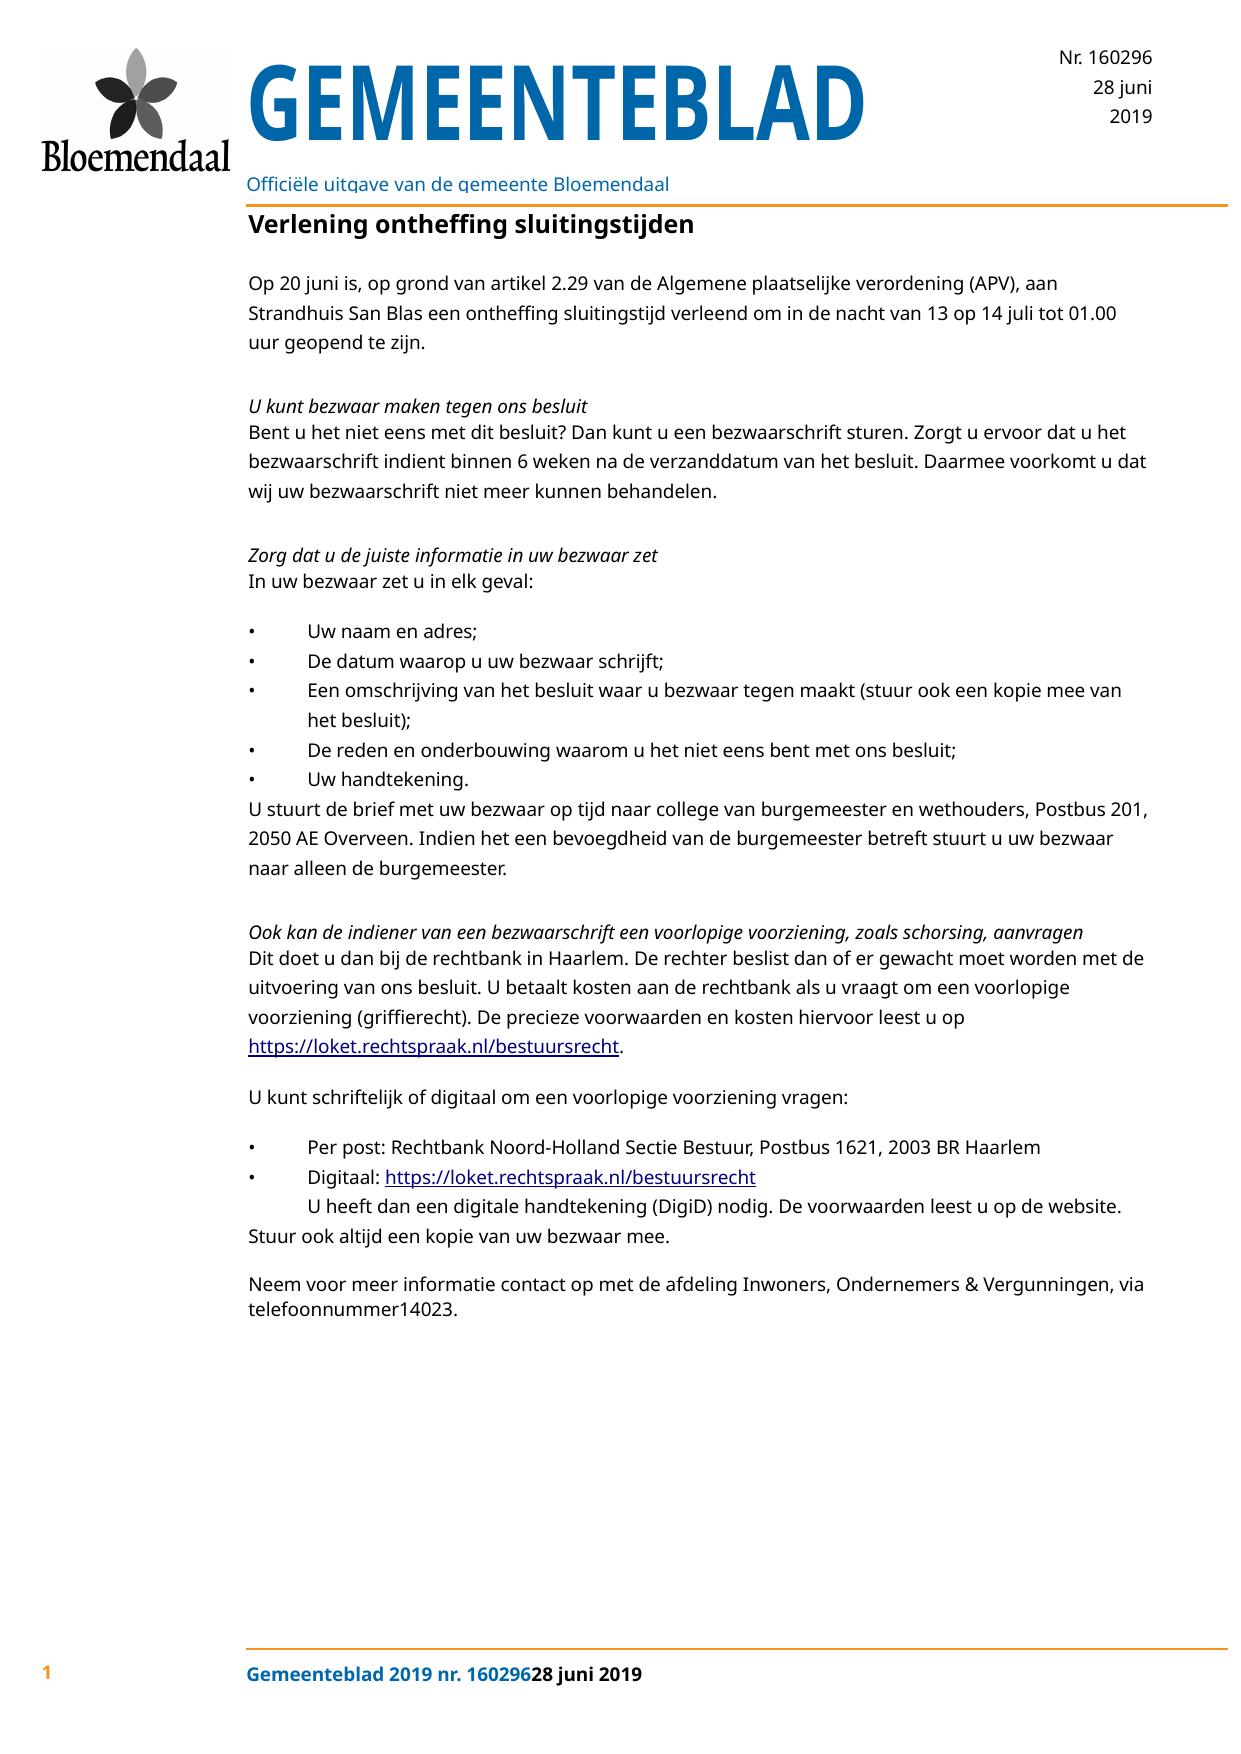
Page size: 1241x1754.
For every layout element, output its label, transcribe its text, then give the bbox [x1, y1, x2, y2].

text Stuur ook altijd een kopie van uw bezwaar mee. [248, 1223, 1152, 1249]
list U heeft dan een digitale handtekening (DigiD) nodig. De voorwaarden leest u op de website. [248, 1193, 1152, 1219]
list Een omschrijving van het besluit waar u bezwaar tegen maakt (stuur ook een kopie mee van het besluit); [248, 678, 1152, 733]
text Op 20 juni is, op grond van artikel 2.29 van de Algemene plaatselijke verordening (APV), aan Strandhuis San Blas een ontheffing sluitingstijd verleend om in de nacht van 13 op 14 juli tot 01.00 uur geopend te zijn. [248, 270, 1152, 355]
list Uw handtekening. [248, 766, 1152, 792]
text Neem voor meer informatie contact op met de afdeling Inwoners, Ondernemers & Vergunningen, via telefoonnummer14023. [248, 1271, 1152, 1322]
text Ook kan de indiener van een bezwaarschrift een voorlopige voorziening, zoals schorsing, aanvragen [248, 919, 1152, 945]
text Verlening ontheffing sluitingstijden [248, 207, 1152, 241]
text Dit doet u dan bij de rechtbank in Haarlem. De rechter beslist dan of er gewacht moet worden met de uitvoering van ons besluit. U betaalt kosten aan de rechtbank als u vraagt om een voorlopige voorziening (griffierecht). De precieze voorwaarden en kosten hiervoor leest u op https://loket.rechtspraak.nl/bestuursrecht. [248, 945, 1152, 1059]
list De reden en onderbouwing waarom u het niet eens bent met ons besluit; [248, 737, 1152, 762]
list Per post: Rechtbank Noord-Holland Sectie Bestuur, Postbus 1621, 2003 BR Haarlem [248, 1134, 1152, 1160]
text U stuurt de brief met uw bezwaar op tijd naar college van burgemeester en wethouders, Postbus 201, 2050 AE Overveen. Indien het een bevoegdheid van de burgemeester betreft stuurt u uw bezwaar naar alleen de burgemeester. [248, 796, 1152, 881]
text Zorg dat u de juiste informatie in uw bezwaar zet [248, 542, 1152, 568]
text Bent u het niet eens met dit besluit? Dan kunt u een bezwaarschrift sturen. Zorgt u ervoor dat u het bezwaarschrift indient binnen 6 weken na de verzanddatum van het besluit. Daarmee voorkomt u dat wij uw bezwaarschrift niet meer kunnen behandelen. [248, 419, 1152, 504]
text U kunt schriftelijk of digitaal om een voorlopige voorziening vragen: [248, 1084, 1152, 1110]
list De datum waarop u uw bezwaar schrijft; [248, 648, 1152, 674]
list Digitaal: https://loket.rechtspraak.nl/bestuursrecht [248, 1164, 1152, 1190]
text In uw bezwaar zet u in elk geval: [248, 568, 1152, 594]
picture [41, 47, 231, 172]
list Uw naam en adres; [248, 618, 1152, 644]
text U kunt bezwaar maken tegen ons besluit [248, 393, 1152, 419]
